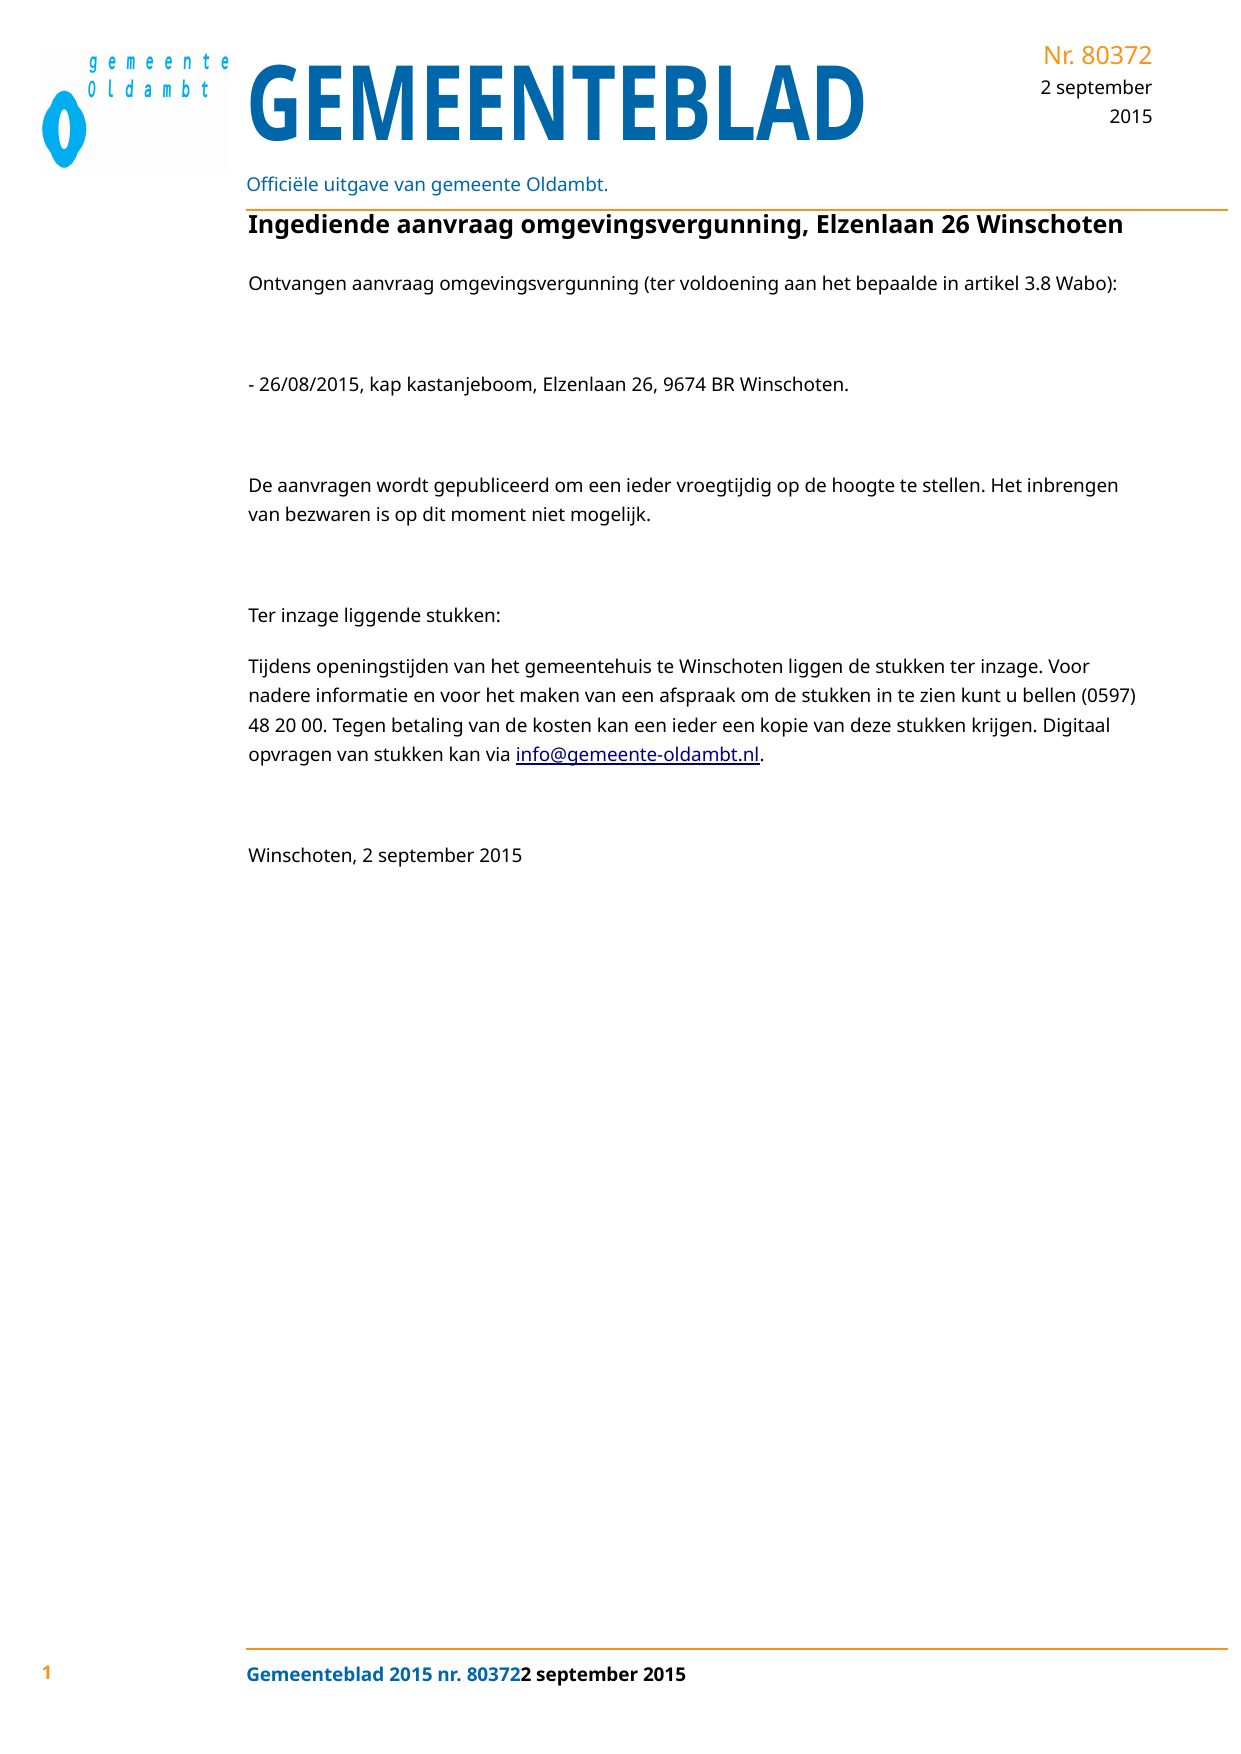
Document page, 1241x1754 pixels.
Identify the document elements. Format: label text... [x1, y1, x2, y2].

text Ingediende aanvraag omgevingsvergunning, Elzenlaan 26 Winschoten [248, 211, 1152, 241]
text - 26/08/2015, kap kastanjeboom, Elzenlaan 26, 9674 BR Winschoten. [248, 371, 1152, 397]
text Tijdens openingstijden van het gemeentehuis te Winschoten liggen de stukken ter inzage. Voor nadere informatie en voor het maken van een afspraak om de stukken in te zien kunt u bellen (0597) 48 20 00. Tegen betaling van de kosten kan een ieder een kopie van deze stukken krijgen. Digitaal opvragen van stukken kan via info@gemeente-oldambt.nl. [248, 653, 1152, 767]
picture [41, 47, 231, 172]
text Winschoten, 2 september 2015 [248, 842, 1152, 868]
text De aanvragen wordt gepubliceerd om een ieder vroegtijdig op de hoogte te stellen. Het inbrengen van bezwaren is op dit moment niet mogelijk. [248, 472, 1152, 527]
text Ontvangen aanvraag omgevingsvergunning (ter voldoening aan het bepaalde in artikel 3.8 Wabo): [248, 270, 1152, 296]
text Ter inzage liggende stukken: [248, 602, 1152, 628]
